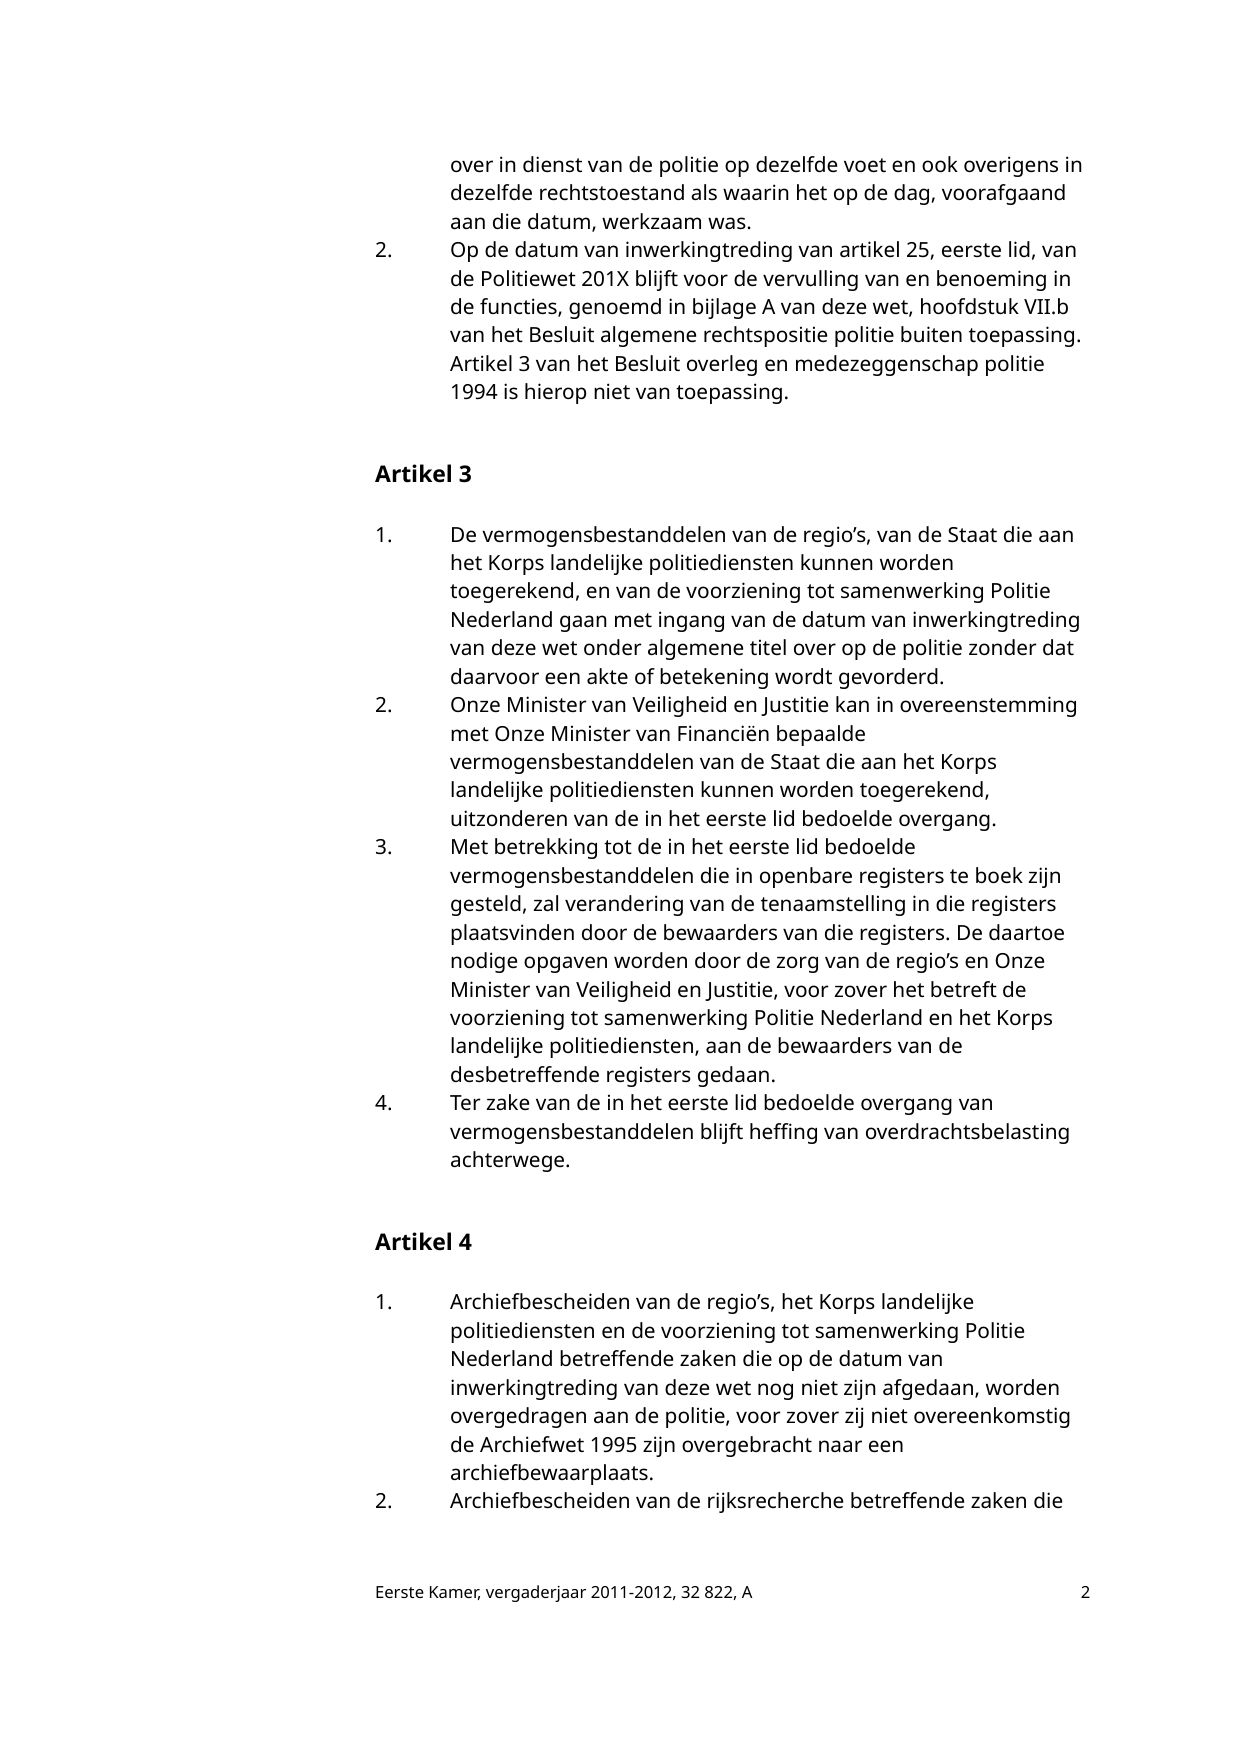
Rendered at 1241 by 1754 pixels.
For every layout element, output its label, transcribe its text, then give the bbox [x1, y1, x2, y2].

list Archiefbescheiden van de rijksrecherche betreffende zaken die [375, 1487, 1090, 1515]
subtitle Artikel 3 [375, 458, 1090, 490]
list Met betrekking tot de in het eerste lid bedoelde vermogensbestanddelen die in openbare registers te boek zijn gesteld, zal verandering van de tenaamstelling in die registers plaatsvinden door de bewaarders van die registers. De daartoe nodige opgaven worden door de zorg van de regio’s en Onze Minister van Veiligheid en Justitie, voor zover het betreft de voorziening tot samenwerking Politie Nederland en het Korps landelijke politiediensten, aan de bewaarders van de desbetreffende registers gedaan. [375, 832, 1090, 1088]
list De vermogensbestanddelen van de regio’s, van de Staat die aan het Korps landelijke politiediensten kunnen worden toegerekend, en van de voorziening tot samenwerking Politie Nederland gaan met ingang van de datum van inwerkingtreding van deze wet onder algemene titel over op de politie zonder dat daarvoor een akte of betekening wordt gevorderd. [375, 520, 1090, 690]
list Ter zake van de in het eerste lid bedoelde overgang van vermogensbestanddelen blijft heffing van overdrachtsbelasting achterwege. [375, 1088, 1090, 1174]
list Op de datum van inwerkingtreding van artikel 25, eerste lid, van de Politiewet 201X blijft voor de vervulling van en benoeming in de functies, genoemd in bijlage A van deze wet, hoofdstuk VII.b van het Besluit algemene rechtspositie politie buiten toepassing. Artikel 3 van het Besluit overleg en medezeggenschap politie 1994 is hierop niet van toepassing. [375, 235, 1090, 406]
list over in dienst van de politie op dezelfde voet en ook overigens in dezelfde rechtstoestand als waarin het op de dag, voorafgaand aan die datum, werkzaam was. [375, 150, 1090, 235]
subtitle Artikel 4 [375, 1226, 1090, 1257]
list Onze Minister van Veiligheid en Justitie kan in overeenstemming met Onze Minister van Financiën bepaalde vermogensbestanddelen van de Staat die aan het Korps landelijke politiediensten kunnen worden toegerekend, uitzonderen van de in het eerste lid bedoelde overgang. [375, 690, 1090, 832]
list Archiefbescheiden van de regio’s, het Korps landelijke politiediensten en de voorziening tot samenwerking Politie Nederland betreffende zaken die op de datum van inwerkingtreding van deze wet nog niet zijn afgedaan, worden overgedragen aan de politie, voor zover zij niet overeenkomstig de Archiefwet 1995 zijn overgebracht naar een archiefbewaarplaats. [375, 1287, 1090, 1487]
